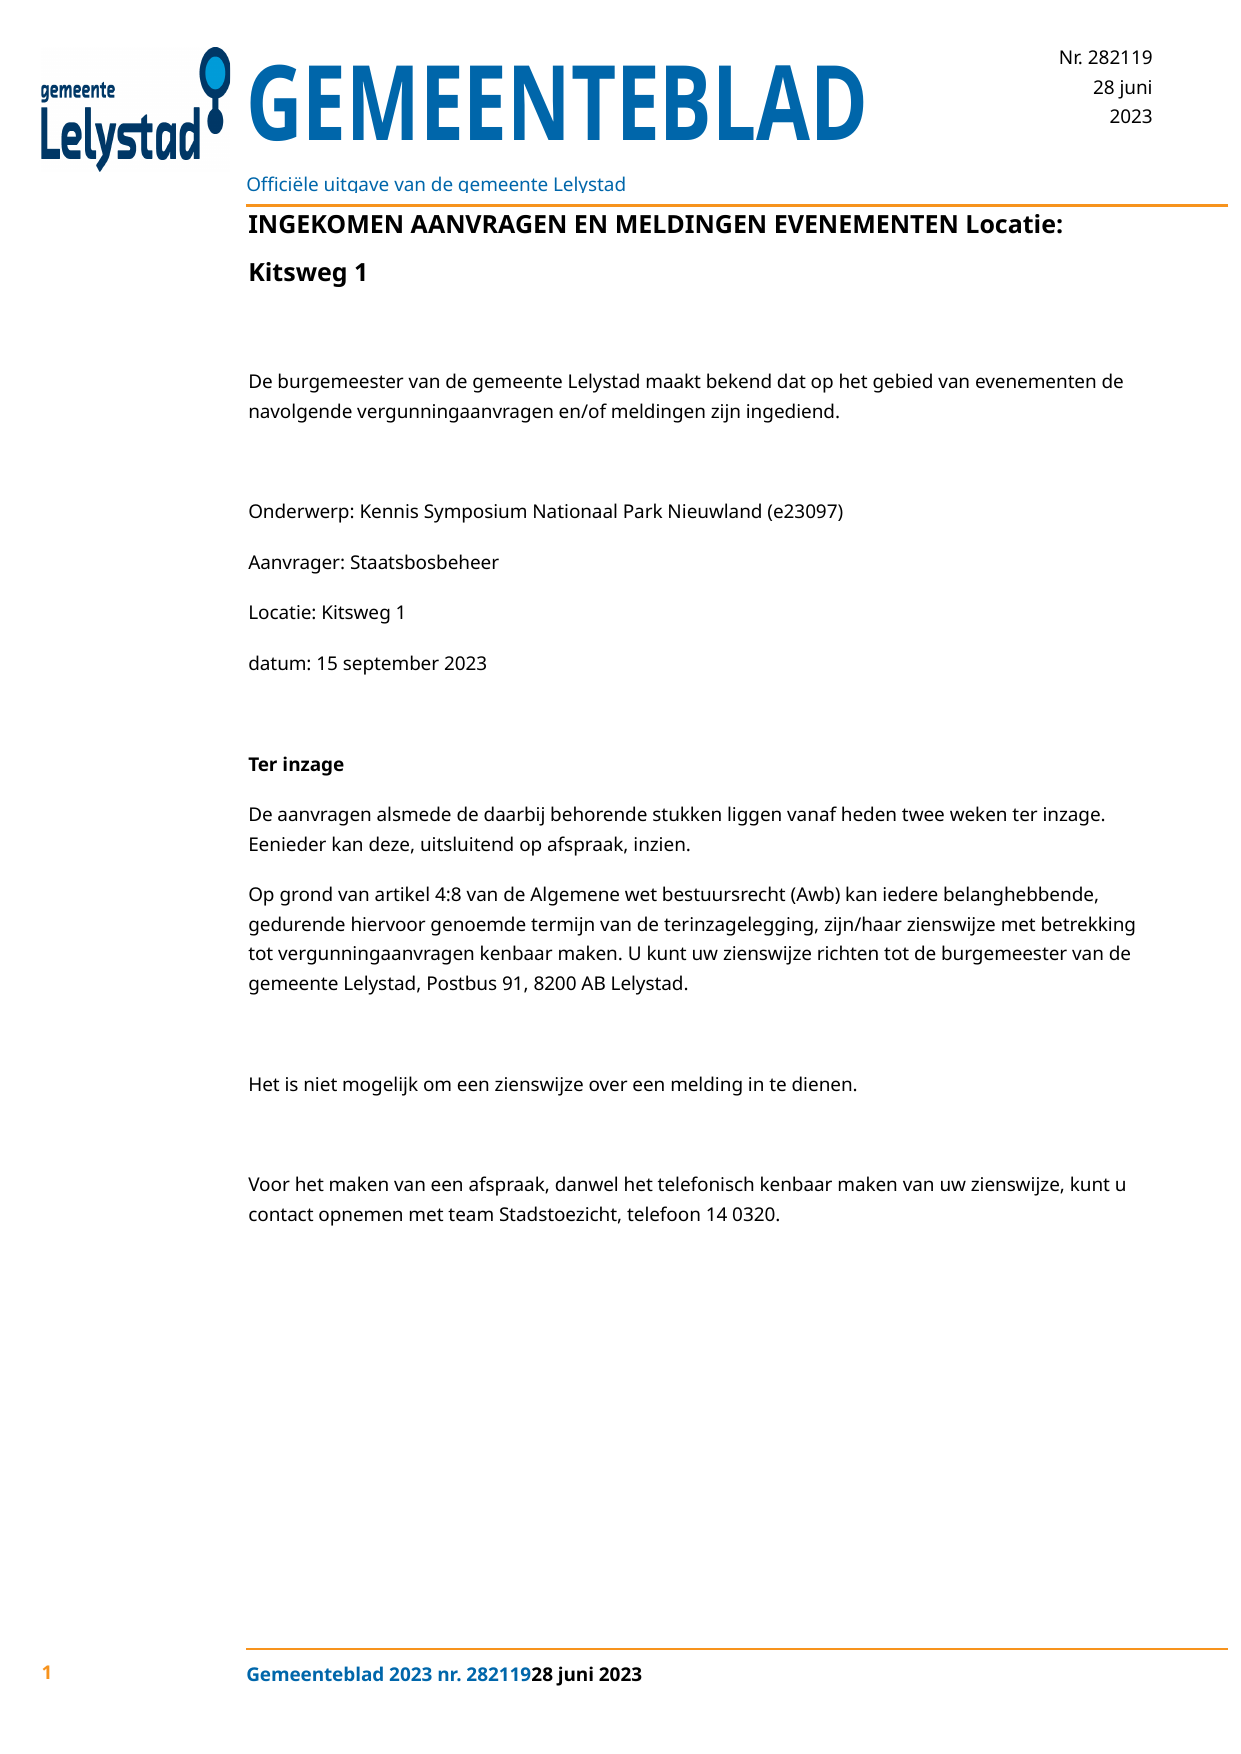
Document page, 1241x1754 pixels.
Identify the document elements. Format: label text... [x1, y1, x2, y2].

text datum: 15 september 2023 [248, 650, 1152, 676]
text De burgemeester van de gemeente Lelystad maakt bekend dat op het gebied van evenementen de navolgende vergunningaanvragen en/of meldingen zijn ingediend. [248, 368, 1152, 424]
text Voor het maken van een afspraak, danwel het telefonisch kenbaar maken van uw zienswijze, kunt u contact opnemen met team Stadstoezicht, telefoon 14 0320. [248, 1172, 1152, 1227]
text INGEKOMEN AANVRAGEN EN MELDINGEN EVENEMENTEN Locatie: Kitsweg 1 [248, 207, 1152, 288]
text Het is niet mogelijk om een zienswijze over een melding in te dienen. [248, 1071, 1152, 1097]
text Ter inzage [248, 751, 1152, 777]
picture [41, 47, 231, 172]
text De aanvragen alsmede de daarbij behorende stukken liggen vanaf heden twee weken ter inzage. Eenieder kan deze, uitsluitend op afspraak, inzien. [248, 801, 1152, 857]
text Locatie: Kitsweg 1 [248, 599, 1152, 625]
text Aanvrager: Staatsbosbeheer [248, 549, 1152, 575]
text Onderwerp: Kennis Symposium Nationaal Park Nieuwland (e23097) [248, 499, 1152, 524]
text Op grond van artikel 4:8 van de Algemene wet bestuursrecht (Awb) kan iedere belanghebbende, gedurende hiervoor genoemde termijn van de terinzagelegging, zijn/haar zienswijze met betrekking tot vergunningaanvragen kenbaar maken. U kunt uw zienswijze richten tot de burgemeester van de gemeente Lelystad, Postbus 91, 8200 AB Lelystad. [248, 881, 1152, 996]
